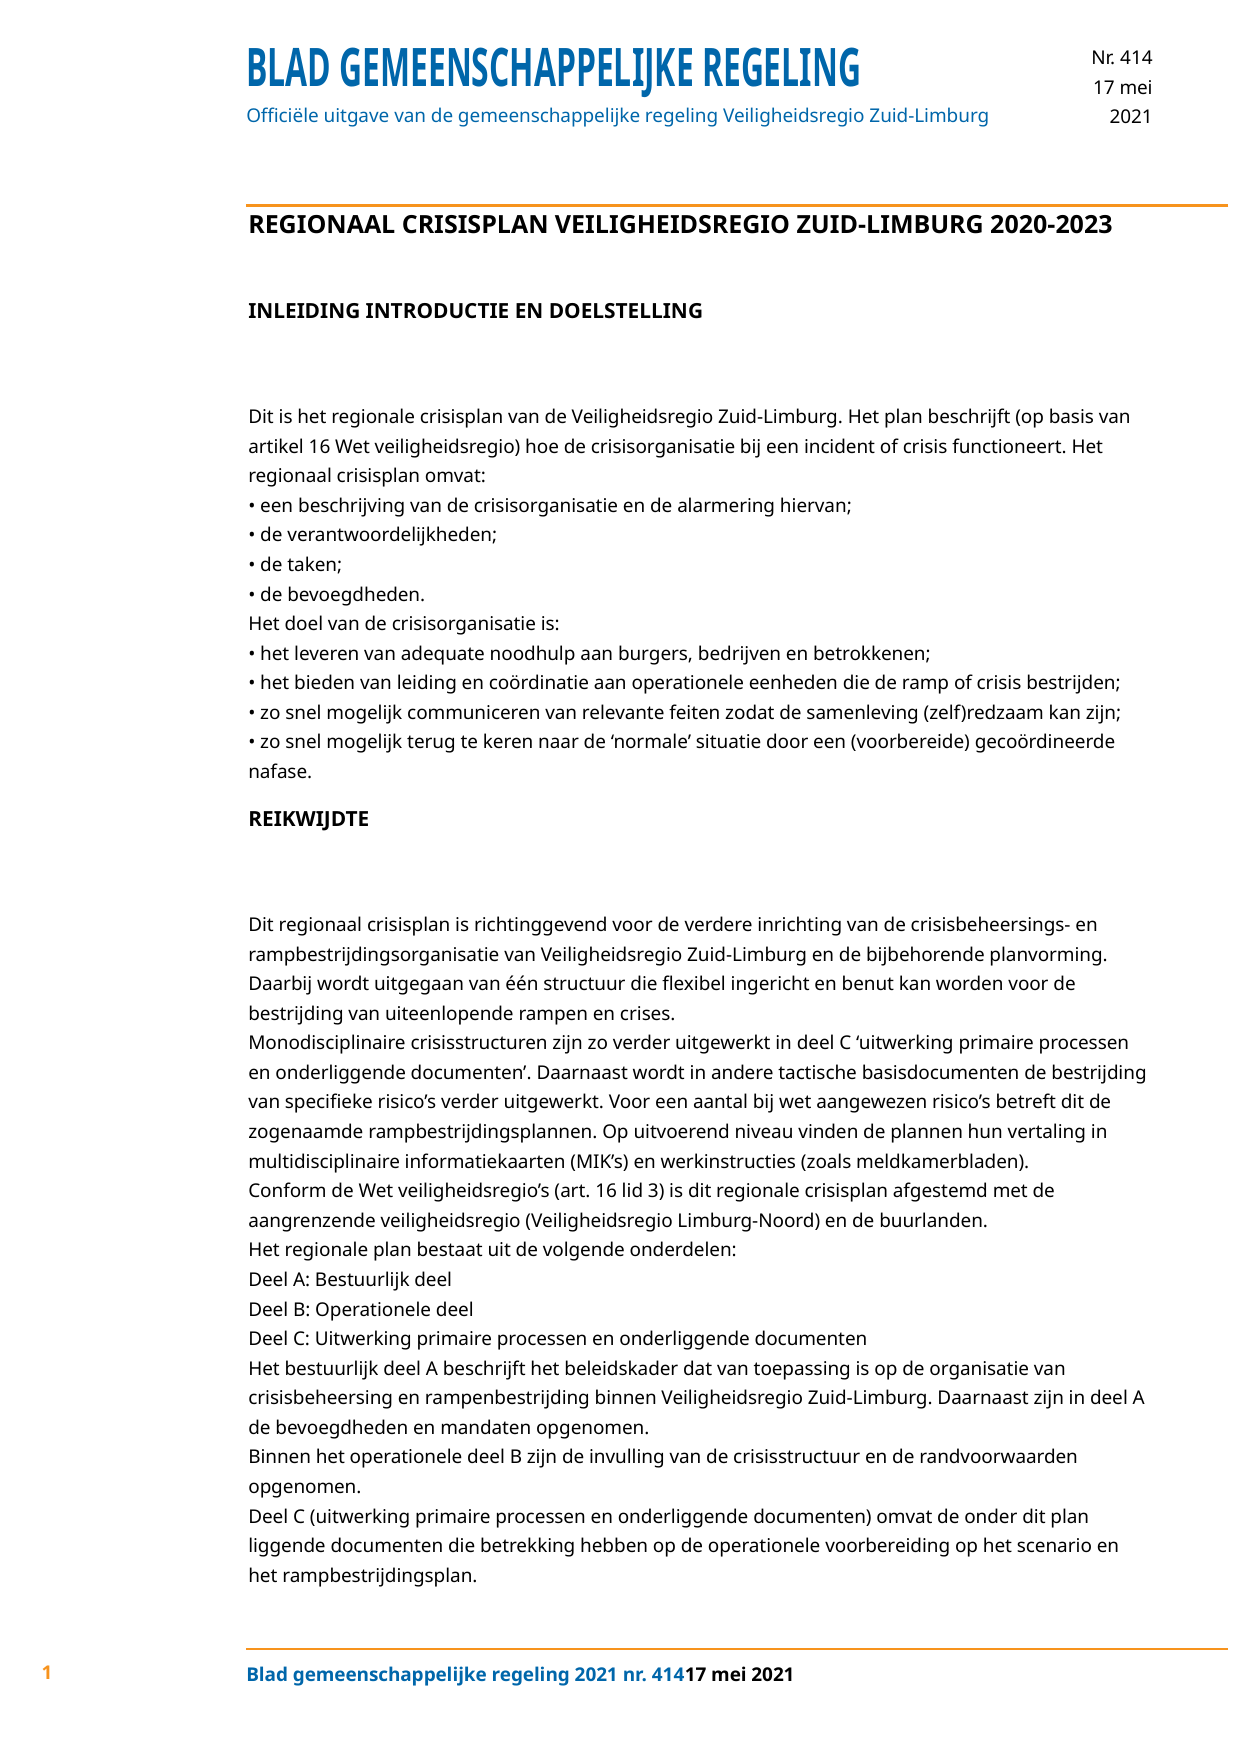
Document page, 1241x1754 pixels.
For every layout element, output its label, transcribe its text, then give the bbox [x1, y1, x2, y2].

text • een beschrijving van de crisisorganisatie en de alarmering hiervan; [248, 492, 1152, 518]
text • de taken; [248, 551, 1152, 577]
text Dit regionaal crisisplan is richtinggevend voor de verdere inrichting van de crisisbeheersings- en rampbestrijdingsorganisatie van Veiligheidsregio Zuid-Limburg en de bijbehorende planvorming. Daarbij wordt uitgegaan van één structuur die flexibel ingericht en benut kan worden voor de bestrijding van uiteenlopende rampen en crises. [248, 911, 1152, 1026]
text Deel C (uitwerking primaire processen en onderliggende documenten) omvat de onder dit plan liggende documenten die betrekking hebben op de operationele voorbereiding op het scenario en het rampbestrijdingsplan. [248, 1503, 1152, 1588]
text • zo snel mogelijk terug te keren naar de ‘normale’ situatie door een (voorbereide) gecoördineerde nafase. [248, 729, 1152, 784]
text Conform de Wet veiligheidsregio’s (art. 16 lid 3) is dit regionale crisisplan afgestemd met de aangrenzende veiligheidsregio (Veiligheidsregio Limburg-Noord) en de buurlanden. [248, 1177, 1152, 1233]
text • het bieden van leiding en coördinatie aan operationele eenheden die de ramp of crisis bestrijden; [248, 669, 1152, 695]
text Deel B: Operationele deel [248, 1296, 1152, 1322]
text Het regionale plan bestaat uit de volgende onderdelen: [248, 1237, 1152, 1262]
text Dit is het regionale crisisplan van de Veiligheidsregio Zuid-Limburg. Het plan beschrijft (op basis van artikel 16 Wet veiligheidsregio) hoe de crisisorganisatie bij een incident of crisis functioneert. Het regionaal crisisplan omvat: [248, 403, 1152, 488]
text Deel A: Bestuurlijk deel [248, 1266, 1152, 1292]
text Monodisciplinaire crisisstructuren zijn zo verder uitgewerkt in deel C ‘uitwerking primaire processen en onderliggende documenten’. Daarnaast wordt in andere tactische basisdocumenten de bestrijding van specifieke risico’s verder uitgewerkt. Voor een aantal bij wet aangewezen risico’s betreft dit de zogenaamde rampbestrijdingsplannen. Op uitvoerend niveau vinden de plannen hun vertaling in multidisciplinaire informatiekaarten (MIK’s) en werkinstructies (zoals meldkamerbladen). [248, 1029, 1152, 1174]
text • zo snel mogelijk communiceren van relevante feiten zodat de samenleving (zelf)redzaam kan zijn; [248, 699, 1152, 725]
text Het bestuurlijk deel A beschrijft het beleidskader dat van toepassing is op de organisatie van crisisbeheersing en rampenbestrijding binnen Veiligheidsregio Zuid-Limburg. Daarnaast zijn in deel A de bevoegdheden en mandaten opgenomen. [248, 1355, 1152, 1440]
text REIKWIJDTE [248, 804, 1152, 832]
text Deel C: Uitwerking primaire processen en onderliggende documenten [248, 1325, 1152, 1351]
text INLEIDING INTRODUCTIE EN DOELSTELLING [248, 296, 1152, 324]
picture [41, 47, 231, 172]
text • de bevoegdheden. [248, 581, 1152, 607]
text Binnen het operationele deel B zijn de invulling van de crisisstructuur en de randvoorwaarden opgenomen. [248, 1444, 1152, 1499]
text • het leveren van adequate noodhulp aan burgers, bedrijven en betrokkenen; [248, 640, 1152, 666]
text REGIONAAL CRISISPLAN VEILIGHEIDSREGIO ZUID-LIMBURG 2020-2023 [248, 207, 1152, 241]
text • de verantwoordelijkheden; [248, 522, 1152, 547]
text Het doel van de crisisorganisatie is: [248, 610, 1152, 636]
